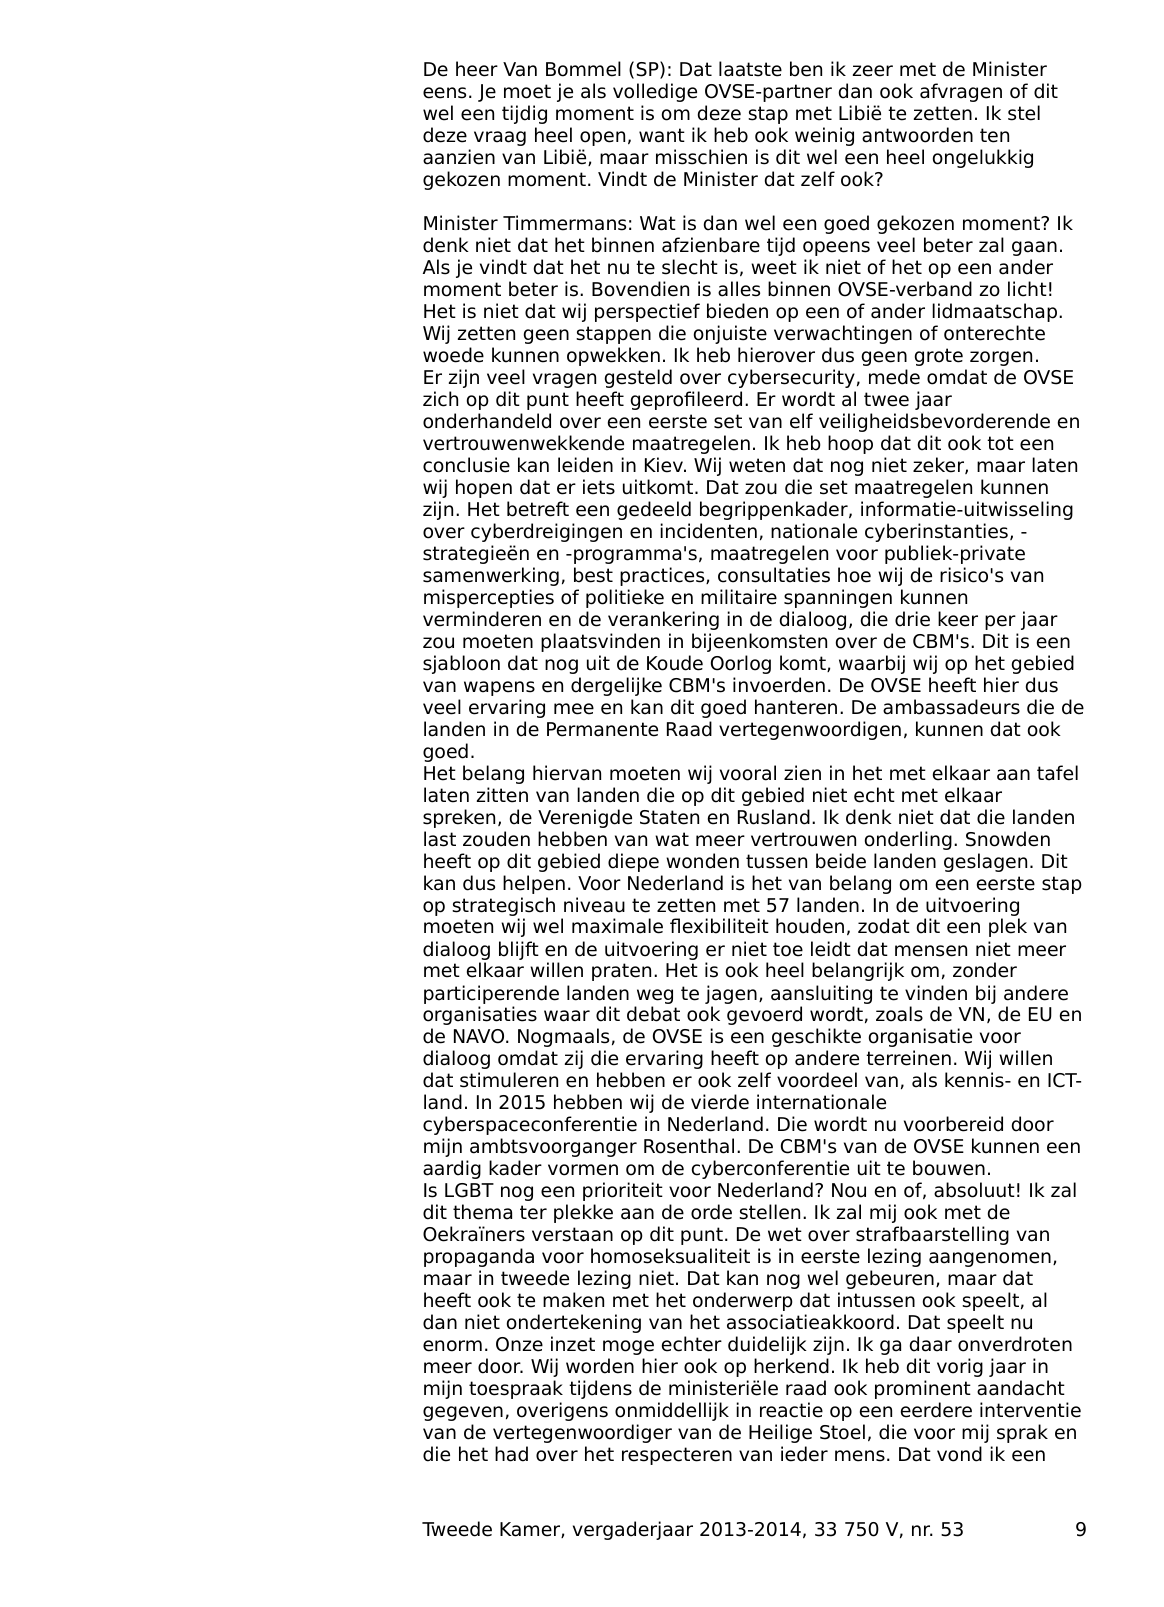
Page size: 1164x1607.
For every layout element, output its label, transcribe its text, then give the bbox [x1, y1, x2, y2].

text Er zijn veel vragen gesteld over cybersecurity, mede omdat de OVSE zich op dit punt heeft geprofileerd. Er wordt al twee jaar onderhandeld over een eerste set van elf veiligheidsbevorderende en vertrouwenwekkende maatregelen. Ik heb hoop dat dit ook tot een conclusie kan leiden in Kiev. Wij weten dat nog niet zeker, maar laten wij hopen dat er iets uitkomt. Dat zou die set maatregelen kunnen zijn. Het betreft een gedeeld begrippenkader, informatie-uitwisseling over cyberdreigingen en incidenten, nationale cyberinstanties, -strategieën en -programma's, maatregelen voor publiek-private samenwerking, best practices, consultaties hoe wij de risico's van mispercepties of politieke en militaire spanningen kunnen verminderen en de verankering in de dialoog, die drie keer per jaar zou moeten plaatsvinden in bijeenkomsten over de CBM's. Dit is een sjabloon dat nog uit de Koude Oorlog komt, waarbij wij op het gebied van wapens en dergelijke CBM's invoerden. De OVSE heeft hier dus veel ervaring mee en kan dit goed hanteren. De ambassadeurs die de landen in de Permanente Raad vertegenwoordigen, kunnen dat ook goed. [422, 367, 1087, 763]
text Minister Timmermans: Wat is dan wel een goed gekozen moment? Ik denk niet dat het binnen afzienbare tijd opeens veel beter zal gaan. Als je vindt dat het nu te slecht is, weet ik niet of het op een ander moment beter is. Bovendien is alles binnen OVSE-verband zo licht! Het is niet dat wij perspectief bieden op een of ander lidmaatschap. Wij zetten geen stappen die onjuiste verwachtingen of onterechte woede kunnen opwekken. Ik heb hierover dus geen grote zorgen. [422, 213, 1087, 367]
text De heer Van Bommel (SP): Dat laatste ben ik zeer met de Minister eens. Je moet je als volledige OVSE-partner dan ook afvragen of dit wel een tijdig moment is om deze stap met Libië te zetten. Ik stel deze vraag heel open, want ik heb ook weinig antwoorden ten aanzien van Libië, maar misschien is dit wel een heel ongelukkig gekozen moment. Vindt de Minister dat zelf ook? [422, 59, 1087, 191]
text Het belang hiervan moeten wij vooral zien in het met elkaar aan tafel laten zitten van landen die op dit gebied niet echt met elkaar spreken, de Verenigde Staten en Rusland. Ik denk niet dat die landen last zouden hebben van wat meer vertrouwen onderling. Snowden heeft op dit gebied diepe wonden tussen beide landen geslagen. Dit kan dus helpen. Voor Nederland is het van belang om een eerste stap op strategisch niveau te zetten met 57 landen. In de uitvoering moeten wij wel maximale flexibiliteit houden, zodat dit een plek van dialoog blijft en de uitvoering er niet toe leidt dat mensen niet meer met elkaar willen praten. Het is ook heel belangrijk om, zonder participerende landen weg te jagen, aansluiting te vinden bij andere organisaties waar dit debat ook gevoerd wordt, zoals de VN, de EU en de NAVO. Nogmaals, de OVSE is een geschikte organisatie voor dialoog omdat zij die ervaring heeft op andere terreinen. Wij willen dat stimuleren en hebben er ook zelf voordeel van, als kennis- en ICT-land. In 2015 hebben wij de vierde internationale cyberspaceconferentie in Nederland. Die wordt nu voorbereid door mijn ambtsvoorganger Rosenthal. De CBM's van de OVSE kunnen een aardig kader vormen om de cyberconferentie uit te bouwen. [422, 763, 1087, 1180]
text Is LGBT nog een prioriteit voor Nederland? Nou en of, absoluut! Ik zal dit thema ter plekke aan de orde stellen. Ik zal mij ook met de Oekraïners verstaan op dit punt. De wet over strafbaarstelling van propaganda voor homoseksualiteit is in eerste lezing aangenomen, maar in tweede lezing niet. Dat kan nog wel gebeuren, maar dat heeft ook te maken met het onderwerp dat intussen ook speelt, al dan niet ondertekening van het associatieakkoord. Dat speelt nu enorm. Onze inzet moge echter duidelijk zijn. Ik ga daar onverdroten meer door. Wij worden hier ook op herkend. Ik heb dit vorig jaar in mijn toespraak tijdens de ministeriële raad ook prominent aandacht gegeven, overigens onmiddellijk in reactie op een eerdere interventie van de vertegenwoordiger van de Heilige Stoel, die voor mij sprak en die het had over het respecteren van ieder mens. Dat vond ik een [422, 1180, 1087, 1466]
